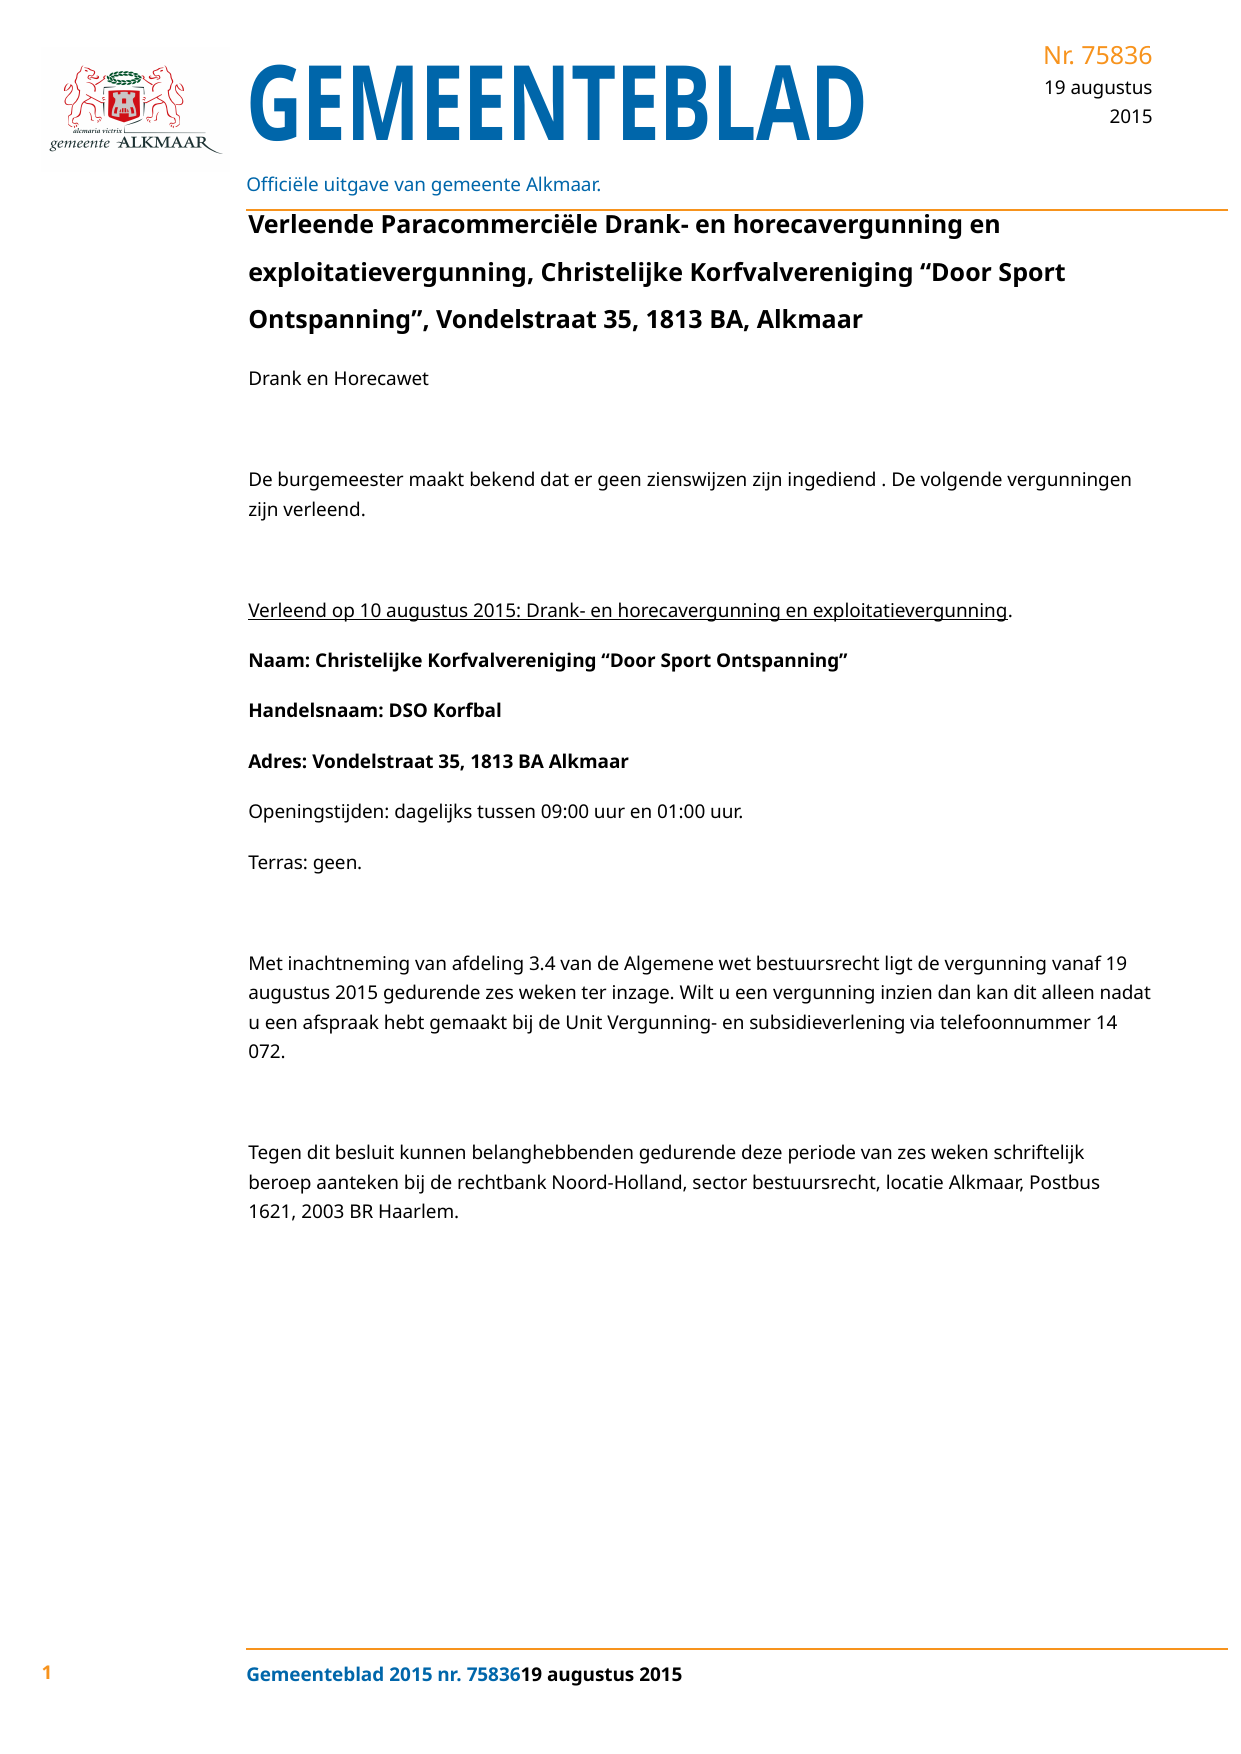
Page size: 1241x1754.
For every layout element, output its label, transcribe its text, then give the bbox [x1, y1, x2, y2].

text Verleend op 10 augustus 2015: Drank- en horecavergunning en exploitatievergunning. [248, 597, 1152, 622]
text Naam: Christelijke Korfvalvereniging “Door Sport Ontspanning” [248, 647, 1152, 673]
text Openingstijden: dagelijks tussen 09:00 uur en 01:00 uur. [248, 798, 1152, 824]
text Handelsnaam: DSO Korfbal [248, 698, 1152, 723]
text De burgemeester maakt bekend dat er geen zienswijzen zijn ingediend . De volgende vergunningen zijn verleend. [248, 466, 1152, 522]
text Terras: geen. [248, 849, 1152, 874]
text Adres: Vondelstraat 35, 1813 BA Alkmaar [248, 748, 1152, 774]
text Met inachtneming van afdeling 3.4 van de Algemene wet bestuursrecht ligt de vergunning vanaf 19 augustus 2015 gedurende zes weken ter inzage. Wilt u een vergunning inzien dan kan dit alleen nadat u een afspraak hebt gemaakt bij de Unit Vergunning- en subsidieverlening via telefoonnummer 14 072. [248, 950, 1152, 1064]
picture [41, 47, 231, 172]
text Tegen dit besluit kunnen belanghebbenden gedurende deze periode van zes weken schriftelijk beroep aanteken bij de rechtbank Noord-Holland, sector bestuursrecht, locatie Alkmaar, Postbus 1621, 2003 BR Haarlem. [248, 1139, 1152, 1224]
text Verleende Paracommerciële Drank- en horecavergunning en exploitatievergunning, Christelijke Korfvalvereniging “Door Sport Ontspanning”, Vondelstraat 35, 1813 BA, Alkmaar [248, 211, 1152, 336]
text Drank en Horecawet [248, 366, 1152, 391]
